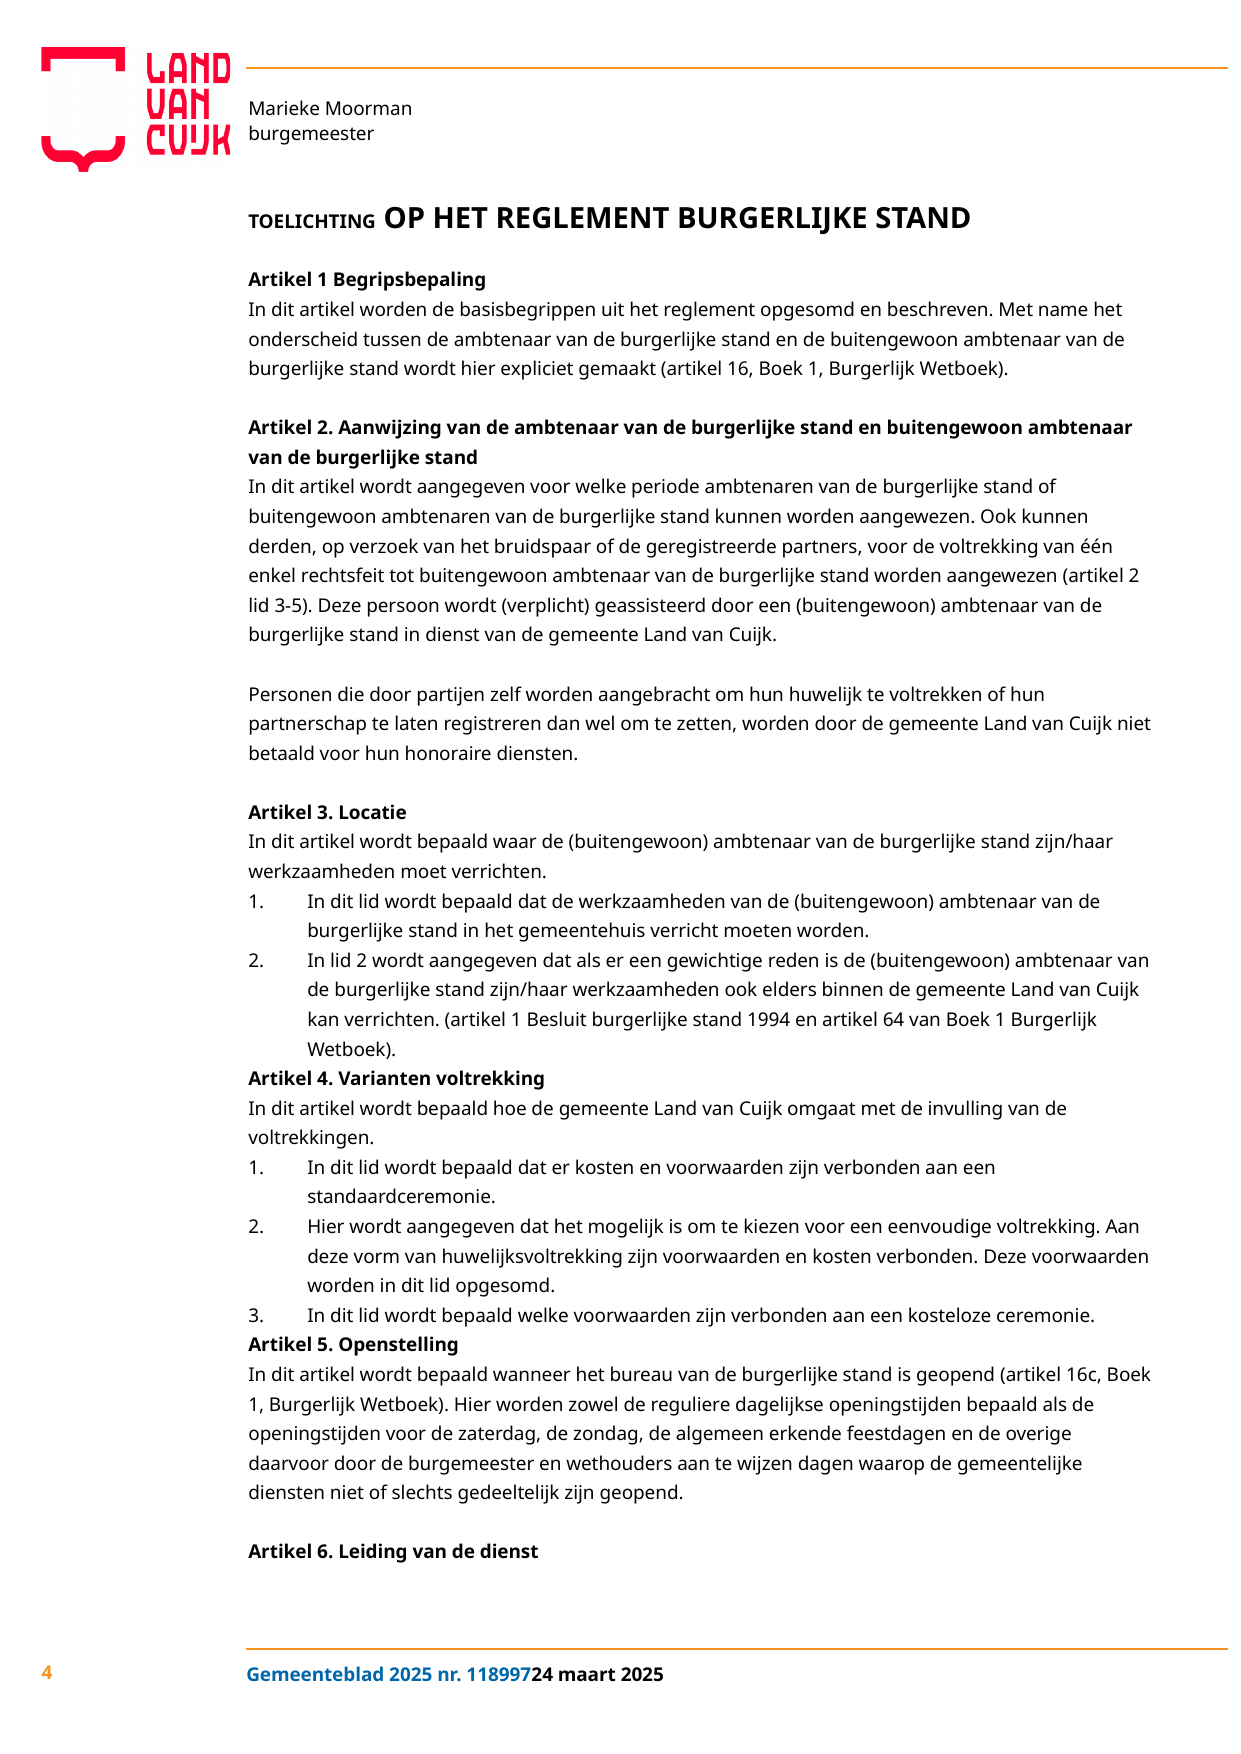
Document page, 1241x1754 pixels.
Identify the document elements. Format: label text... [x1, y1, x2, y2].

text Artikel 1 Begripsbepaling [248, 267, 1152, 292]
picture [41, 47, 231, 172]
text Artikel 5. Openstelling [248, 1332, 1152, 1357]
text TOELICHTING OP HET REGLEMENT BURGERLIJKE STAND [248, 198, 1152, 237]
text In dit artikel wordt bepaald hoe de gemeente Land van Cuijk omgaat met de invulling van de voltrekkingen. [248, 1095, 1152, 1150]
text In dit artikel worden de basisbegrippen uit het reglement opgesomd en beschreven. Met name het onderscheid tussen de ambtenaar van de burgerlijke stand en de buitengewoon ambtenaar van de burgerlijke stand wordt hier expliciet gemaakt (artikel 16, Boek 1, Burgerlijk Wetboek). [248, 296, 1152, 381]
list In lid 2 wordt aangegeven dat als er een gewichtige reden is de (buitengewoon) ambtenaar van de burgerlijke stand zijn/haar werkzaamheden ook elders binnen de gemeente Land van Cuijk kan verrichten. (artikel 1 Besluit burgerlijke stand 1994 en artikel 64 van Boek 1 Burgerlijk Wetboek). [248, 947, 1152, 1061]
text Artikel 3. Locatie [248, 799, 1152, 825]
text In dit artikel wordt aangegeven voor welke periode ambtenaren van de burgerlijke stand of buitengewoon ambtenaren van de burgerlijke stand kunnen worden aangewezen. Ook kunnen derden, op verzoek van het bruidspaar of de geregistreerde partners, voor de voltrekking van één enkel rechtsfeit tot buitengewoon ambtenaar van de burgerlijke stand worden aangewezen (artikel 2 lid 3-5). Deze persoon wordt (verplicht) geassisteerd door een (buitengewoon) ambtenaar van de burgerlijke stand in dienst van de gemeente Land van Cuijk. [248, 474, 1152, 647]
text Marieke Moorman [248, 95, 1152, 121]
text In dit artikel wordt bepaald waar de (buitengewoon) ambtenaar van de burgerlijke stand zijn/haar werkzaamheden moet verrichten. [248, 829, 1152, 884]
text In dit artikel wordt bepaald wanneer het bureau van de burgerlijke stand is geopend (artikel 16c, Boek 1, Burgerlijk Wetboek). Hier worden zowel de reguliere dagelijkse openingstijden bepaald als de openingstijden voor de zaterdag, de zondag, de algemeen erkende feestdagen en de overige daarvoor door de burgemeester en wethouders aan te wijzen dagen waarop de gemeentelijke diensten niet of slechts gedeeltelijk zijn geopend. [248, 1361, 1152, 1505]
list In dit lid wordt bepaald dat de werkzaamheden van de (buitengewoon) ambtenaar van de burgerlijke stand in het gemeentehuis verricht moeten worden. [248, 888, 1152, 943]
text Personen die door partijen zelf worden aangebracht om hun huwelijk te voltrekken of hun partnerschap te laten registreren dan wel om te zetten, worden door de gemeente Land van Cuijk niet betaald voor hun honoraire diensten. [248, 681, 1152, 766]
text Artikel 6. Leiding van de dienst [248, 1539, 1152, 1564]
text burgemeester [248, 121, 1152, 146]
list Hier wordt aangegeven dat het mogelijk is om te kiezen voor een eenvoudige voltrekking. Aan deze vorm van huwelijksvoltrekking zijn voorwaarden en kosten verbonden. Deze voorwaarden worden in dit lid opgesomd. [248, 1213, 1152, 1298]
list In dit lid wordt bepaald dat er kosten en voorwaarden zijn verbonden aan een standaardceremonie. [248, 1154, 1152, 1209]
text Artikel 4. Varianten voltrekking [248, 1065, 1152, 1091]
text Artikel 2. Aanwijzing van de ambtenaar van de burgerlijke stand en buitengewoon ambtenaar van de burgerlijke stand [248, 414, 1152, 470]
list In dit lid wordt bepaald welke voorwaarden zijn verbonden aan een kosteloze ceremonie. [248, 1302, 1152, 1328]
